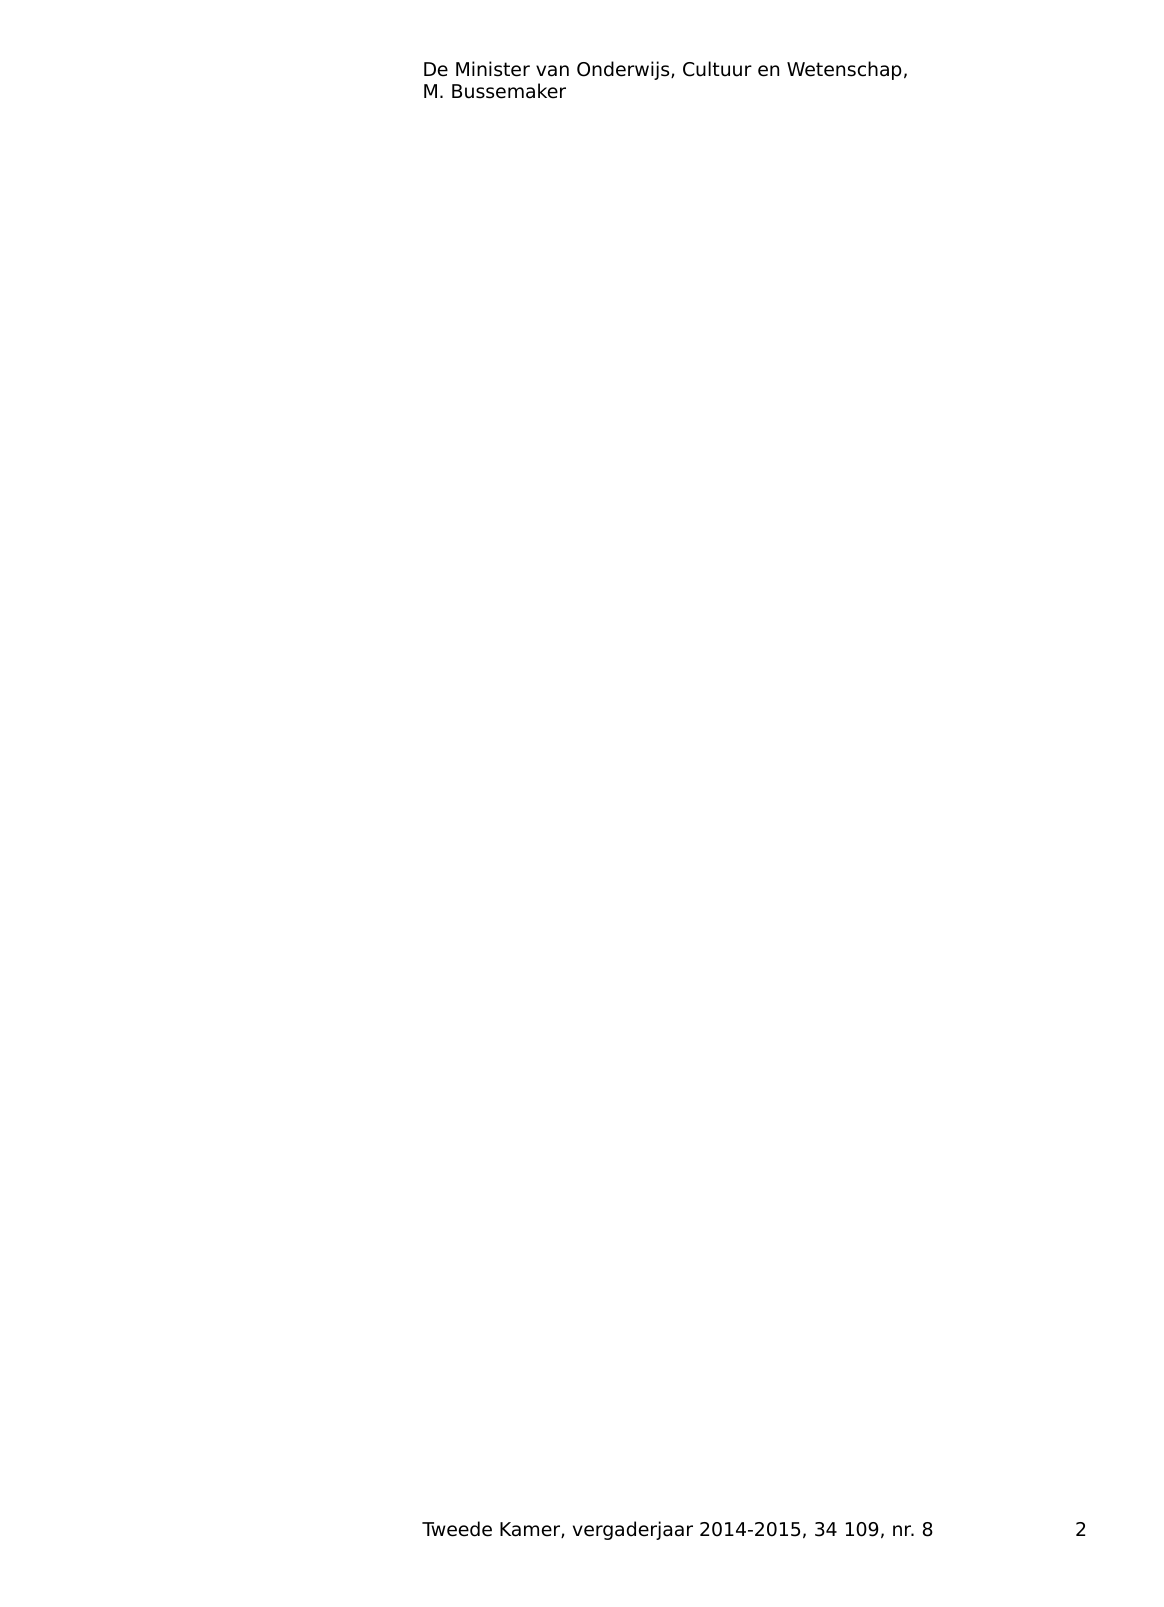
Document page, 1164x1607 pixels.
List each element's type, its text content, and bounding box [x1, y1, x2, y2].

text De Minister van Onderwijs, Cultuur en Wetenschap, M. Bussemaker [422, 59, 1087, 103]
